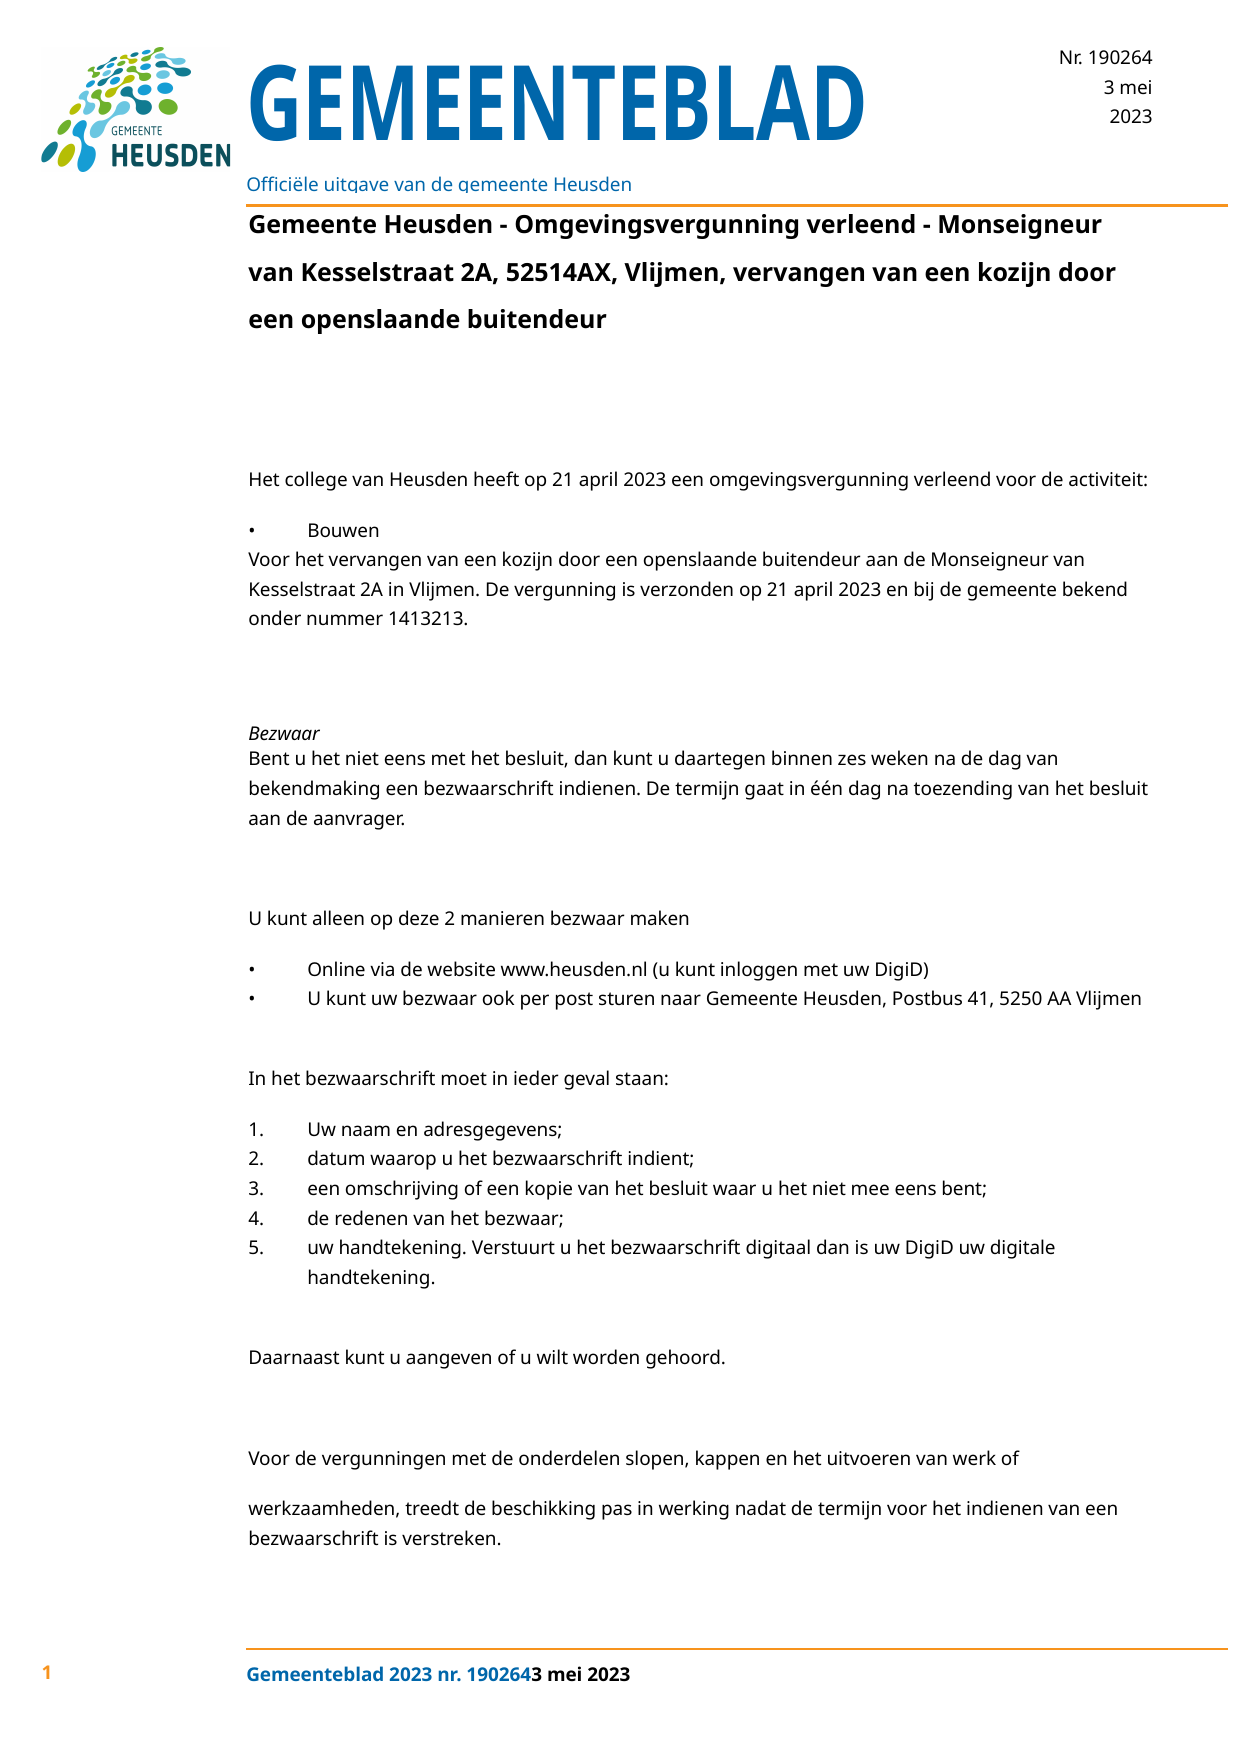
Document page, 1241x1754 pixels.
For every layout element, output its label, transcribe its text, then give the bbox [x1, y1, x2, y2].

text werkzaamheden, treedt de beschikking pas in werking nadat de termijn voor het indienen van een bezwaarschrift is verstreken. [248, 1495, 1152, 1551]
picture [41, 47, 231, 172]
text Bent u het niet eens met het besluit, dan kunt u daartegen binnen zes weken na de dag van bekendmaking een bezwaarschrift indienen. De termijn gaat in één dag na toezending van het besluit aan de aanvrager. [248, 746, 1152, 831]
list datum waarop u het bezwaarschrift indient; [248, 1146, 1152, 1171]
text Het college van Heusden heeft op 21 april 2023 een omgevingsvergunning verleend voor de activiteit: [248, 466, 1152, 492]
text Gemeente Heusden - Omgevingsvergunning verleend - Monseigneur van Kesselstraat 2A, 52514AX, Vlijmen, vervangen van een kozijn door een openslaande buitendeur [248, 207, 1152, 336]
list Online via de website www.heusden.nl (u kunt inloggen met uw DigiD) [248, 956, 1152, 982]
text In het bezwaarschrift moet in ieder geval staan: [248, 1066, 1152, 1091]
text U kunt alleen op deze 2 manieren bezwaar maken [248, 906, 1152, 931]
text Bezwaar [248, 720, 1152, 746]
text Voor het vervangen van een kozijn door een openslaande buitendeur aan de Monseigneur van Kesselstraat 2A in Vlijmen. De vergunning is verzonden op 21 april 2023 en bij de gemeente bekend onder nummer 1413213. [248, 546, 1152, 631]
list Uw naam en adresgegevens; [248, 1116, 1152, 1142]
list U kunt uw bezwaar ook per post sturen naar Gemeente Heusden, Postbus 41, 5250 AA Vlijmen [248, 986, 1152, 1011]
text Voor de vergunningen met de onderdelen slopen, kappen en het uitvoeren van werk of [248, 1445, 1152, 1471]
list de redenen van het bezwaar; [248, 1205, 1152, 1231]
text Daarnaast kunt u aangeven of u wilt worden gehoord. [248, 1344, 1152, 1370]
list Bouwen [248, 517, 1152, 542]
list een omschrijving of een kopie van het besluit waar u het niet mee eens bent; [248, 1175, 1152, 1201]
list uw handtekening. Verstuurt u het bezwaarschrift digitaal dan is uw DigiD uw digitale handtekening. [248, 1234, 1152, 1290]
